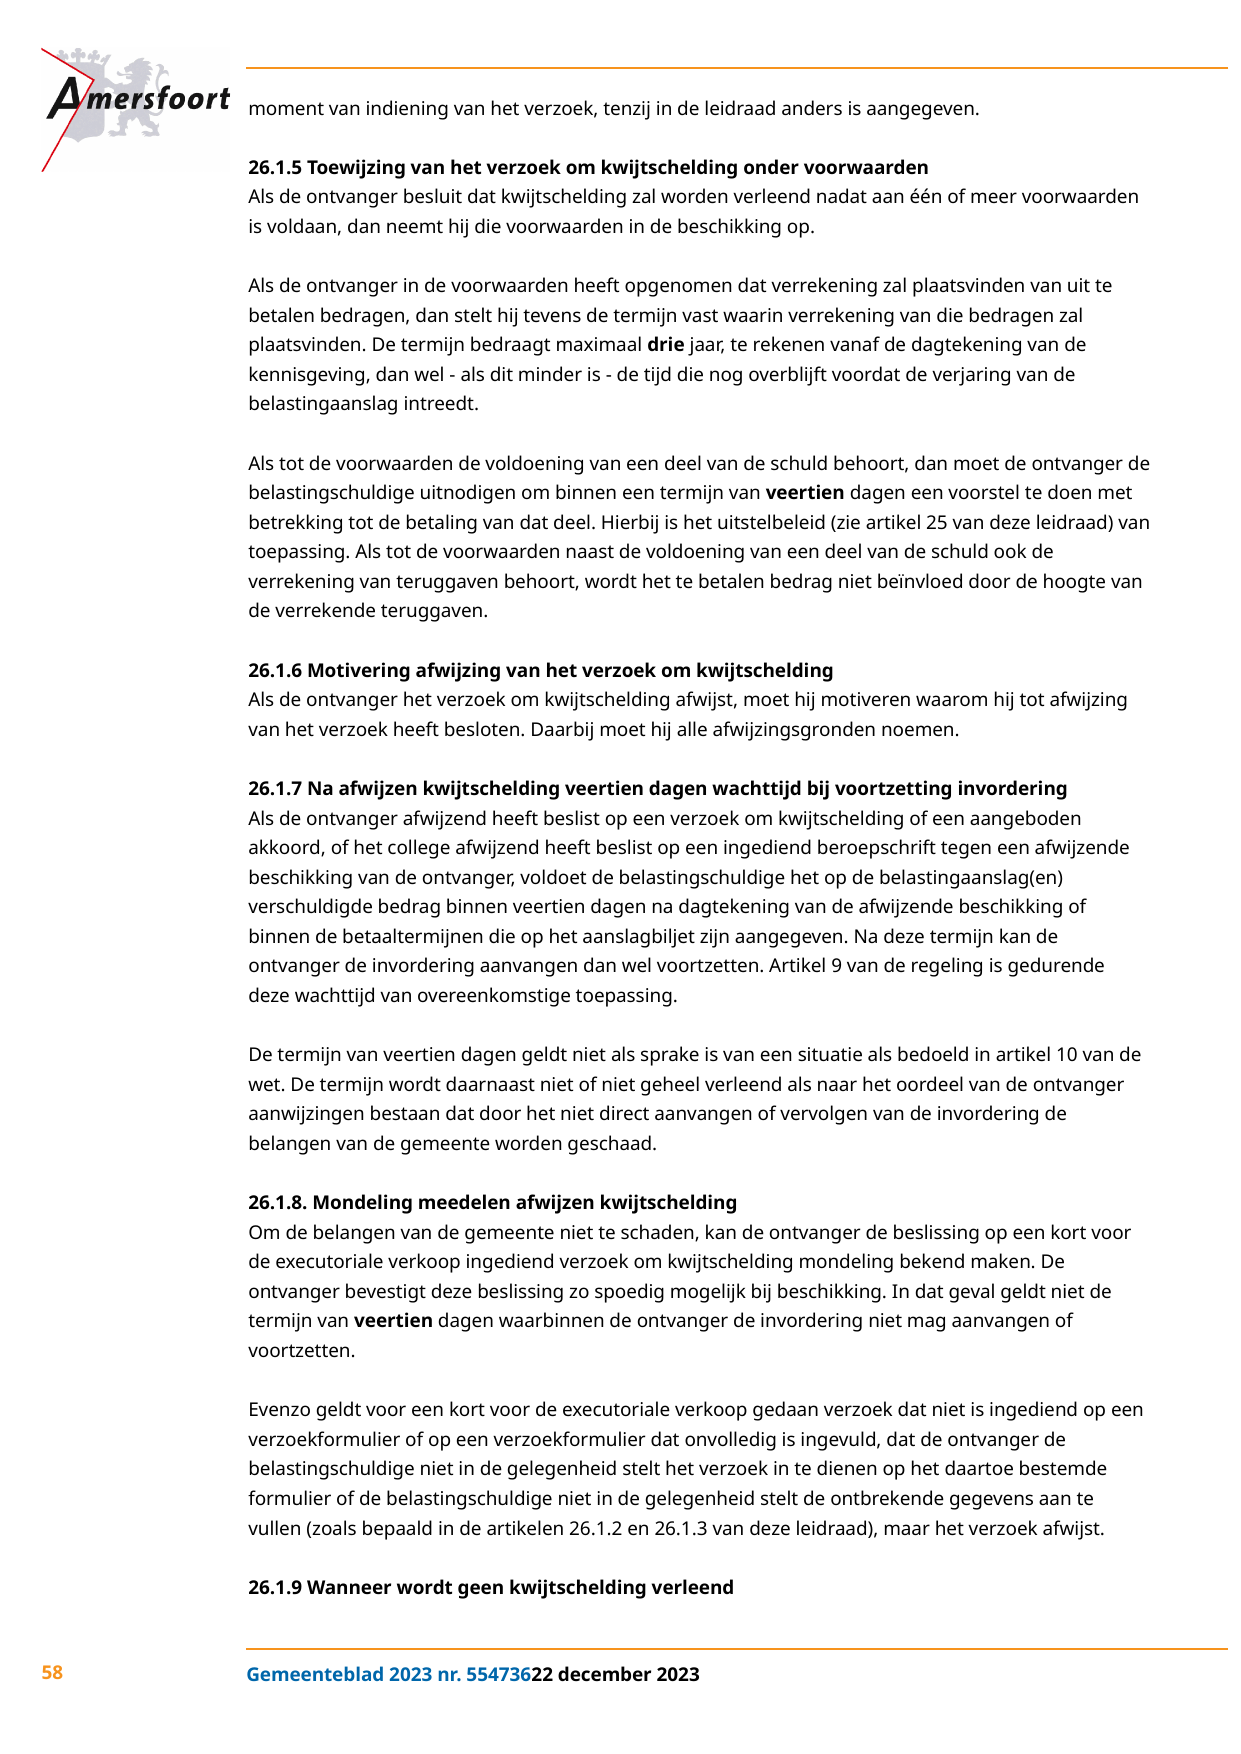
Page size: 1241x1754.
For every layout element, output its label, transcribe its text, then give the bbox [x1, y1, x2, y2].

text 26.1.6 Motivering afwijzing van het verzoek om kwijtschelding [248, 657, 1152, 683]
text Als de ontvanger in de voorwaarden heeft opgenomen dat verrekening zal plaatsvinden van uit te betalen bedragen, dan stelt hij tevens de termijn vast waarin verrekening van die bedragen zal plaatsvinden. De termijn bedraagt maximaal drie jaar, te rekenen vanaf de dagtekening van de kennisgeving, dan wel - als dit minder is - de tijd die nog overblijft voordat de verjaring van de belastingaanslag intreedt. [248, 272, 1152, 416]
text moment van indiening van het verzoek, tenzij in de leidraad anders is aangegeven. [248, 95, 1152, 121]
picture [41, 47, 231, 172]
text 26.1.8. Mondeling meedelen afwijzen kwijtschelding [248, 1189, 1152, 1215]
text 26.1.9 Wanneer wordt geen kwijtschelding verleend [248, 1574, 1152, 1600]
text 26.1.5 Toewijzing van het verzoek om kwijtschelding onder voorwaarden [248, 154, 1152, 180]
text Om de belangen van de gemeente niet te schaden, kan de ontvanger de beslissing op een kort voor de executoriale verkoop ingediend verzoek om kwijtschelding mondeling bekend maken. De ontvanger bevestigt deze beslissing zo spoedig mogelijk bij beschikking. In dat geval geldt niet de termijn van veertien dagen waarbinnen de ontvanger de invordering niet mag aanvangen of voortzetten. [248, 1219, 1152, 1363]
text De termijn van veertien dagen geldt niet als sprake is van een situatie als bedoeld in artikel 10 van de wet. De termijn wordt daarnaast niet of niet geheel verleend als naar het oordeel van de ontvanger aanwijzingen bestaan dat door het niet direct aanvangen of vervolgen van de invordering de belangen van de gemeente worden geschaad. [248, 1041, 1152, 1156]
text Als de ontvanger afwijzend heeft beslist op een verzoek om kwijtschelding of een aangeboden akkoord, of het college afwijzend heeft beslist op een ingediend beroepschrift tegen een afwijzende beschikking van de ontvanger, voldoet de belastingschuldige het op de belastingaanslag(en) verschuldigde bedrag binnen veertien dagen na dagtekening van de afwijzende beschikking of binnen de betaaltermijnen die op het aanslagbiljet zijn aangegeven. Na deze termijn kan de ontvanger de invordering aanvangen dan wel voortzetten. Artikel 9 van de regeling is gedurende deze wachttijd van overeenkomstige toepassing. [248, 805, 1152, 1008]
text Als de ontvanger het verzoek om kwijtschelding afwijst, moet hij motiveren waarom hij tot afwijzing van het verzoek heeft besloten. Daarbij moet hij alle afwijzingsgronden noemen. [248, 686, 1152, 742]
text Als de ontvanger besluit dat kwijtschelding zal worden verleend nadat aan één of meer voorwaarden is voldaan, dan neemt hij die voorwaarden in de beschikking op. [248, 183, 1152, 239]
text Evenzo geldt voor een kort voor de executoriale verkoop gedaan verzoek dat niet is ingediend op een verzoekformulier of op een verzoekformulier dat onvolledig is ingevuld, dat de ontvanger de belastingschuldige niet in de gelegenheid stelt het verzoek in te dienen op het daartoe bestemde formulier of de belastingschuldige niet in de gelegenheid stelt de ontbrekende gegevens aan te vullen (zoals bepaald in de artikelen 26.1.2 en 26.1.3 van deze leidraad), maar het verzoek afwijst. [248, 1396, 1152, 1541]
text 26.1.7 Na afwijzen kwijtschelding veertien dagen wachttijd bij voortzetting invordering [248, 775, 1152, 801]
text Als tot de voorwaarden de voldoening van een deel van de schuld behoort, dan moet de ontvanger de belastingschuldige uitnodigen om binnen een termijn van veertien dagen een voorstel te doen met betrekking tot de betaling van dat deel. Hierbij is het uitstelbeleid (zie artikel 25 van deze leidraad) van toepassing. Als tot de voorwaarden naast de voldoening van een deel van de schuld ook de verrekening van teruggaven behoort, wordt het te betalen bedrag niet beïnvloed door de hoogte van de verrekende teruggaven. [248, 450, 1152, 623]
